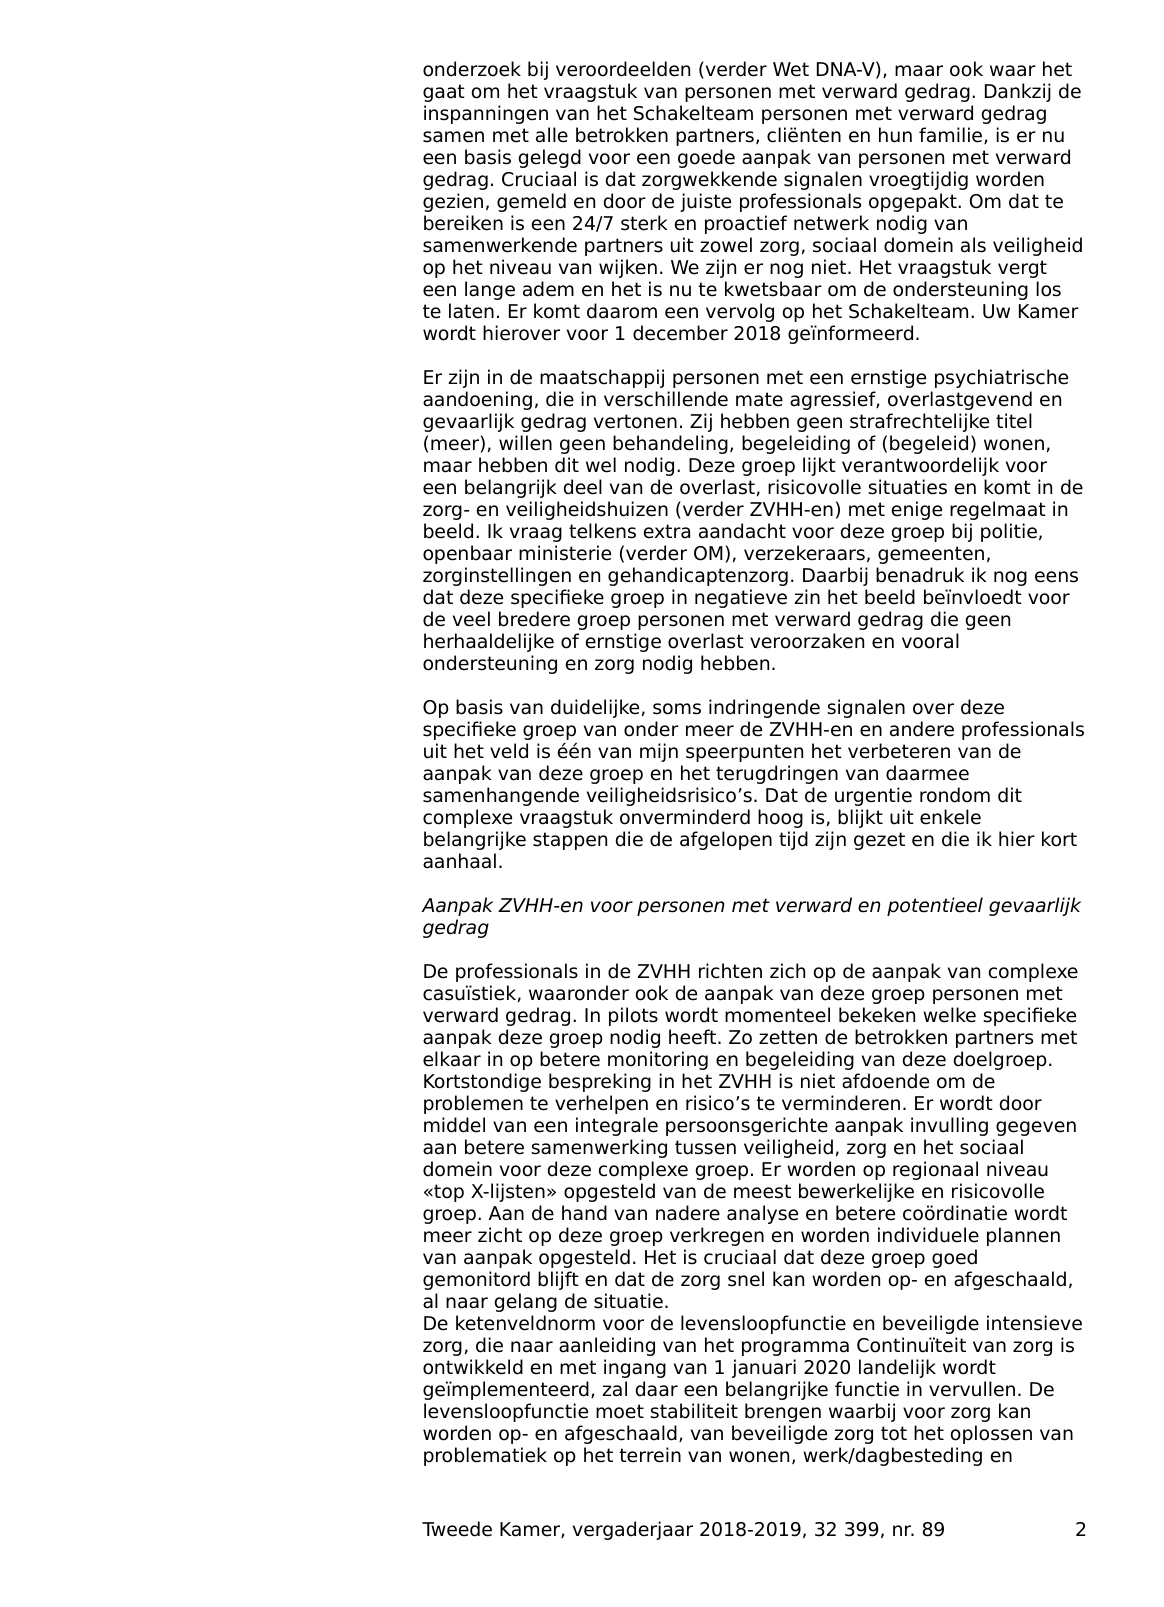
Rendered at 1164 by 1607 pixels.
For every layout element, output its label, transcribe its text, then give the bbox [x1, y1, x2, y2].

text onderzoek bij veroordeelden (verder Wet DNA-V), maar ook waar het gaat om het vraagstuk van personen met verward gedrag. Dankzij de inspanningen van het Schakelteam personen met verward gedrag samen met alle betrokken partners, cliënten en hun familie, is er nu een basis gelegd voor een goede aanpak van personen met verward gedrag. Cruciaal is dat zorgwekkende signalen vroegtijdig worden gezien, gemeld en door de juiste professionals opgepakt. Om dat te bereiken is een 24/7 sterk en proactief netwerk nodig van samenwerkende partners uit zowel zorg, sociaal domein als veiligheid op het niveau van wijken. We zijn er nog niet. Het vraagstuk vergt een lange adem en het is nu te kwetsbaar om de ondersteuning los te laten. Er komt daarom een vervolg op het Schakelteam. Uw Kamer wordt hierover voor 1 december 2018 geïnformeerd. [422, 59, 1087, 345]
text De ketenveldnorm voor de levensloopfunctie en beveiligde intensieve zorg, die naar aanleiding van het programma Continuïteit van zorg is ontwikkeld en met ingang van 1 januari 2020 landelijk wordt geïmplementeerd, zal daar een belangrijke functie in vervullen. De levensloopfunctie moet stabiliteit brengen waarbij voor zorg kan worden op- en afgeschaald, van beveiligde zorg tot het oplossen van problematiek op het terrein van wonen, werk/dagbesteding en [422, 1313, 1087, 1467]
subtitle Aanpak ZVHH-en voor personen met verward en potentieel gevaarlijk gedrag [422, 895, 1087, 939]
text Op basis van duidelijke, soms indringende signalen over deze specifieke groep van onder meer de ZVHH-en en andere professionals uit het veld is één van mijn speerpunten het verbeteren van de aanpak van deze groep en het terugdringen van daarmee samenhangende veiligheidsrisico’s. Dat de urgentie rondom dit complexe vraagstuk onverminderd hoog is, blijkt uit enkele belangrijke stappen die de afgelopen tijd zijn gezet en die ik hier kort aanhaal. [422, 697, 1087, 873]
text Er zijn in de maatschappij personen met een ernstige psychiatrische aandoening, die in verschillende mate agressief, overlastgevend en gevaarlijk gedrag vertonen. Zij hebben geen strafrechtelijke titel (meer), willen geen behandeling, begeleiding of (begeleid) wonen, maar hebben dit wel nodig. Deze groep lijkt verantwoordelijk voor een belangrijk deel van de overlast, risicovolle situaties en komt in de zorg- en veiligheidshuizen (verder ZVHH-en) met enige regelmaat in beeld. Ik vraag telkens extra aandacht voor deze groep bij politie, openbaar ministerie (verder OM), verzekeraars, gemeenten, zorginstellingen en gehandicaptenzorg. Daarbij benadruk ik nog eens dat deze specifieke groep in negatieve zin het beeld beïnvloedt voor de veel bredere groep personen met verward gedrag die geen herhaaldelijke of ernstige overlast veroorzaken en vooral ondersteuning en zorg nodig hebben. [422, 367, 1087, 675]
text De professionals in de ZVHH richten zich op de aanpak van complexe casuïstiek, waaronder ook de aanpak van deze groep personen met verward gedrag. In pilots wordt momenteel bekeken welke specifieke aanpak deze groep nodig heeft. Zo zetten de betrokken partners met elkaar in op betere monitoring en begeleiding van deze doelgroep. Kortstondige bespreking in het ZVHH is niet afdoende om de problemen te verhelpen en risico’s te verminderen. Er wordt door middel van een integrale persoonsgerichte aanpak invulling gegeven aan betere samenwerking tussen veiligheid, zorg en het sociaal domein voor deze complexe groep. Er worden op regionaal niveau «top X-lijsten» opgesteld van de meest bewerkelijke en risicovolle groep. Aan de hand van nadere analyse en betere coördinatie wordt meer zicht op deze groep verkregen en worden individuele plannen van aanpak opgesteld. Het is cruciaal dat deze groep goed gemonitord blijft en dat de zorg snel kan worden op- en afgeschaald, al naar gelang de situatie. [422, 961, 1087, 1313]
